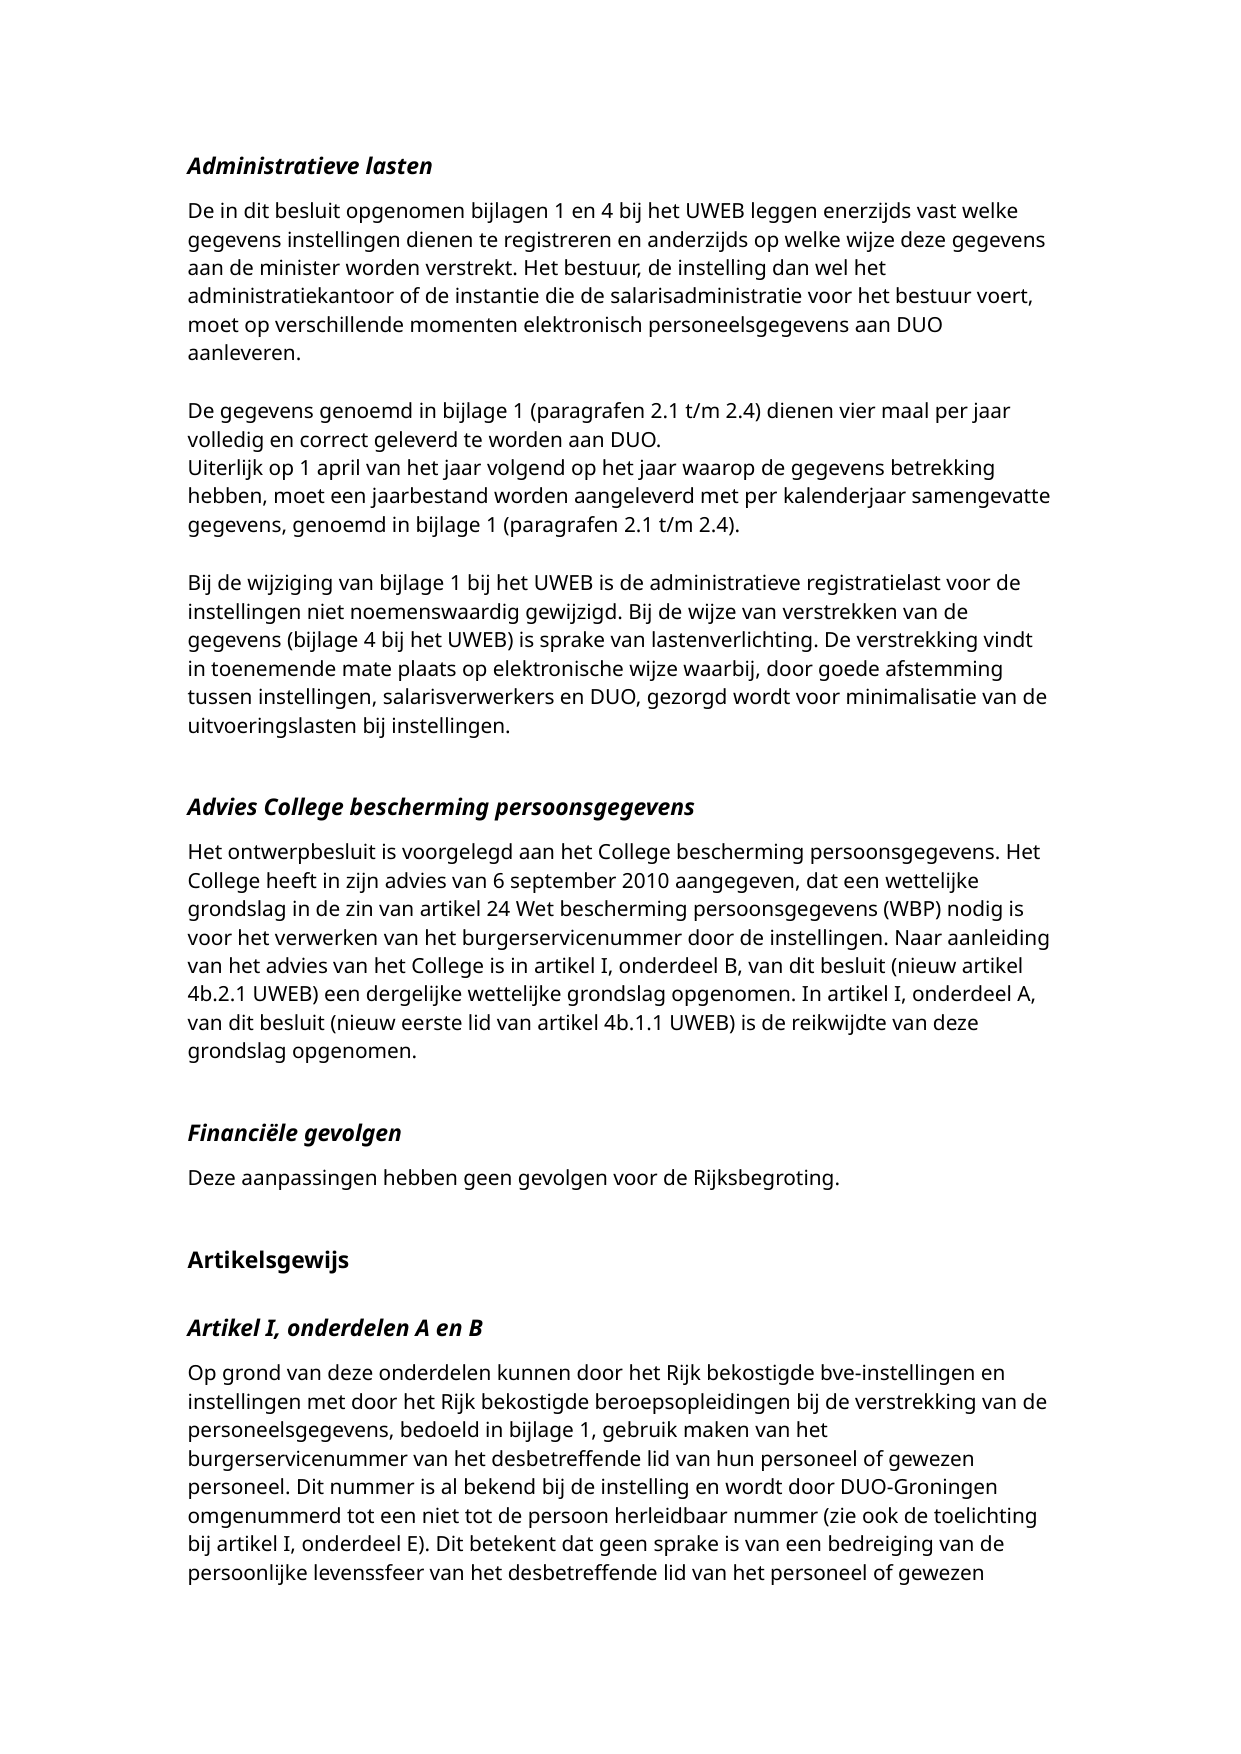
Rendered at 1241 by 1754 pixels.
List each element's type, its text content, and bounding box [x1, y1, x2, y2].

text De gegevens genoemd in bijlage 1 (paragrafen 2.1 t/m 2.4) dienen vier maal per jaar volledig en correct geleverd te worden aan DUO. [187, 396, 1053, 453]
text De in dit besluit opgenomen bijlagen 1 en 4 bij het UWEB leggen enerzijds vast welke gegevens instellingen dienen te registreren en anderzijds op welke wijze deze gegevens aan de minister worden verstrekt. Het bestuur, de instelling dan wel het administratiekantoor of de instantie die de salarisadministratie voor het bestuur voert, moet op verschillende momenten elektronisch personeelsgegevens aan DUO aanleveren. [187, 196, 1053, 367]
subtitle Artikel I, onderdelen A en B [187, 1312, 1053, 1343]
text Het ontwerpbesluit is voorgelegd aan het College bescherming persoonsgegevens. Het College heeft in zijn advies van 6 september 2010 aangegeven, dat een wettelijke grondslag in de zin van artikel 24 Wet bescherming persoonsgegevens (WBP) nodig is voor het verwerken van het burgerservicenummer door de instellingen. Naar aanleiding van het advies van het College is in artikel I, onderdeel B, van dit besluit (nieuw artikel 4b.2.1 UWEB) een dergelijke wettelijke grondslag opgenomen. In artikel I, onderdeel A, van dit besluit (nieuw eerste lid van artikel 4b.1.1 UWEB) is de reikwijdte van deze grondslag opgenomen. [187, 837, 1053, 1065]
text Bij de wijziging van bijlage 1 bij het UWEB is de administratieve registratielast voor de instellingen niet noemenswaardig gewijzigd. Bij de wijze van verstrekken van de gegevens (bijlage 4 bij het UWEB) is sprake van lastenverlichting. De verstrekking vindt in toenemende mate plaats op elektronische wijze waarbij, door goede afstemming tussen instellingen, salarisverwerkers en DUO, gezorgd wordt voor minimalisatie van de uitvoeringslasten bij instellingen. [187, 568, 1053, 739]
subtitle Administratieve lasten [187, 150, 1053, 181]
subtitle Financiële gevolgen [187, 1117, 1053, 1148]
text Op grond van deze onderdelen kunnen door het Rijk bekostigde bve-instellingen en instellingen met door het Rijk bekostigde beroepsopleidingen bij de verstrekking van de personeelsgegevens, bedoeld in bijlage 1, gebruik maken van het burgerservicenummer van het desbetreffende lid van hun personeel of gewezen personeel. Dit nummer is al bekend bij de instelling en wordt door DUO-Groningen omgenummerd tot een niet tot de persoon herleidbaar nummer (zie ook de toelichting bij artikel I, onderdeel E). Dit betekent dat geen sprake is van een bedreiging van de persoonlijke levenssfeer van het desbetreffende lid van het personeel of gewezen [187, 1358, 1053, 1586]
subtitle Artikelsgewijs [187, 1243, 1053, 1275]
text Uiterlijk op 1 april van het jaar volgend op het jaar waarop de gegevens betrekking hebben, moet een jaarbestand worden aangeleverd met per kalenderjaar samengevatte gegevens, genoemd in bijlage 1 (paragrafen 2.1 t/m 2.4). [187, 453, 1053, 538]
text Deze aanpassingen hebben geen gevolgen voor de Rijksbegroting. [187, 1163, 1053, 1192]
subtitle Advies College bescherming persoonsgegevens [187, 791, 1053, 822]
